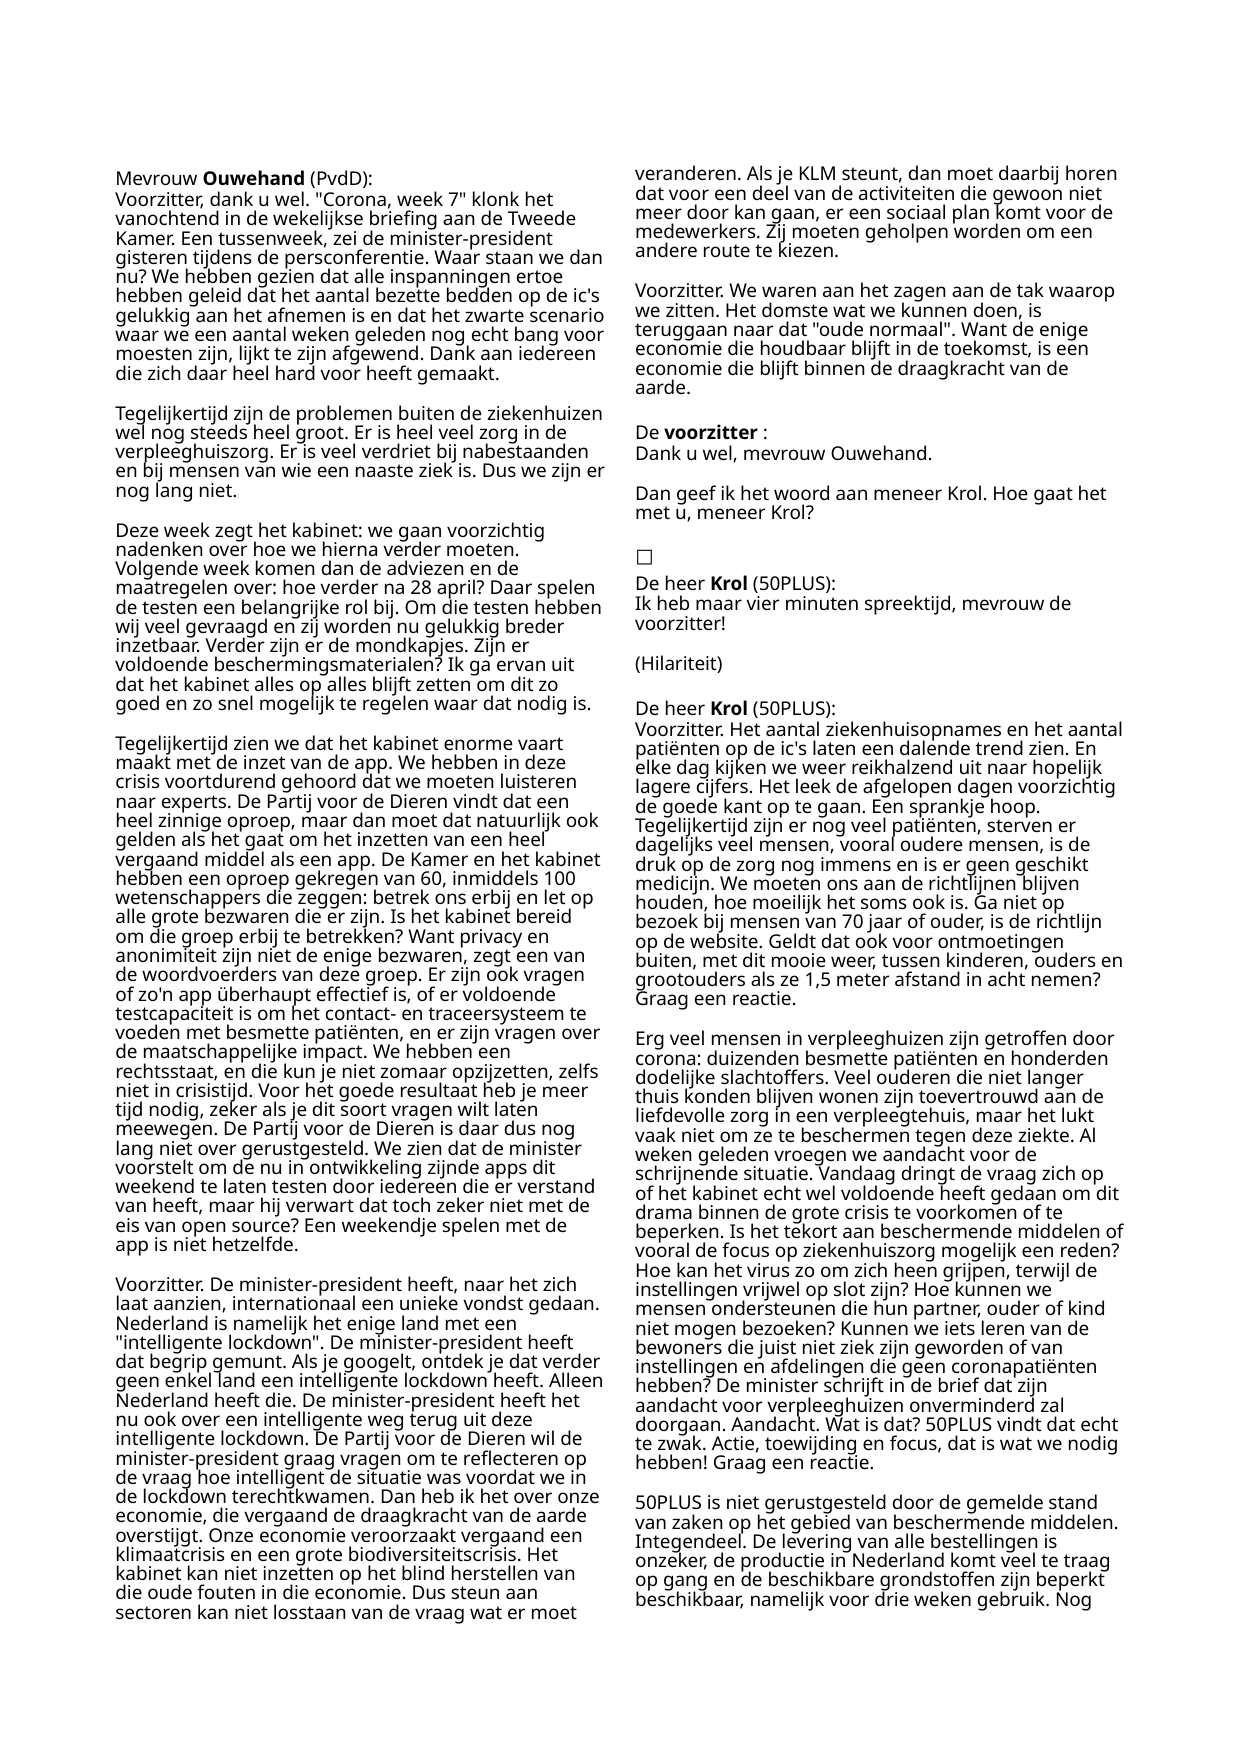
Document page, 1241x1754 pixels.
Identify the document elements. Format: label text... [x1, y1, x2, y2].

text (Hilariteit) [635, 655, 1125, 674]
text veranderen. Als je KLM steunt, dan moet daarbij horen dat voor een deel van de activiteiten die gewoon niet meer door kan gaan, er een sociaal plan komt voor de medewerkers. Zij moeten geholpen worden om een andere route te kiezen. [635, 165, 1125, 262]
text Dan geef ik het woord aan meneer Krol. Hoe gaat het met u, meneer Krol? [635, 484, 1125, 523]
text Voorzitter. Het aantal ziekenhuisopnames en het aantal patiënten op de ic's laten een dalende trend zien. En elke dag kijken we weer reikhalzend uit naar hopelijk lagere cijfers. Het leek de afgelopen dagen voorzichtig de goede kant op te gaan. Een sprankje hoop. Tegelijkertijd zijn er nog veel patiënten, sterven er dagelijks veel mensen, vooral oudere mensen, is de druk op de zorg nog immens en is er geen geschikt medicijn. We moeten ons aan de richtlijnen blijven houden, hoe moeilijk het soms ook is. Ga niet op bezoek bij mensen van 70 jaar of ouder, is de richtlijn op de website. Geldt dat ook voor ontmoetingen buiten, met dit mooie weer, tussen kinderen, ouders en grootouders als ze 1,5 meter afstand in acht nemen? Graag een reactie. [635, 721, 1125, 1010]
text Mevrouw Ouwehand (PvdD): [115, 165, 605, 191]
text Voorzitter. De minister-president heeft, naar het zich laat aanzien, internationaal een unieke vondst gedaan. Nederland is namelijk het enige land met een "intelligente lockdown". De minister-president heeft dat begrip gemunt. Als je googelt, ontdek je dat verder geen enkel land een intelligente lockdown heeft. Alleen Nederland heeft die. De minister-president heeft het nu ook over een intelligente weg terug uit deze intelligente lockdown. De Partij voor de Dieren wil de minister-president graag vragen om te reflecteren op de vraag hoe intelligent de situatie was voordat we in de lockdown terechtkwamen. Dan heb ik het over onze economie, die vergaand de draagkracht van de aarde overstijgt. Onze economie veroorzaakt vergaand een klimaatcrisis en een grote biodiversiteitscrisis. Het kabinet kan niet inzetten op het blind herstellen van die oude fouten in die economie. Dus steun aan sectoren kan niet losstaan van de vraag wat er moet [115, 1276, 605, 1623]
text De voorzitter : [635, 419, 1125, 444]
text Deze week zegt het kabinet: we gaan voorzichtig nadenken over hoe we hierna verder moeten. Volgende week komen dan de adviezen en de maatregelen over: hoe verder na 28 april? Daar spelen de testen een belangrijke rol bij. Om die testen hebben wij veel gevraagd en zij worden nu gelukkig breder inzetbaar. Verder zijn er de mondkapjes. Zijn er voldoende beschermingsmaterialen? Ik ga ervan uit dat het kabinet alles op alles blijft zetten om dit zo goed en zo snel mogelijk te regelen waar dat nodig is. [115, 522, 605, 714]
text Voorzitter. We waren aan het zagen aan de tak waarop we zitten. Het domste wat we kunnen doen, is teruggaan naar dat "oude normaal". Want de enige economie die houdbaar blijft in de toekomst, is een economie die blijft binnen de draagkracht van de aarde. [635, 282, 1125, 398]
text Ik heb maar vier minuten spreektijd, mevrouw de voorzitter! [635, 595, 1125, 634]
text Dank u wel, mevrouw Ouwehand. [635, 444, 1125, 464]
text Erg veel mensen in verpleeghuizen zijn getroffen door corona: duizenden besmette patiënten en honderden dodelijke slachtoffers. Veel ouderen die niet langer thuis konden blijven wonen zijn toevertrouwd aan de liefdevolle zorg in een verpleegtehuis, maar het lukt vaak niet om ze te beschermen tegen deze ziekte. Al weken geleden vroegen we aandacht voor de schrijnende situatie. Vandaag dringt de vraag zich op of het kabinet echt wel voldoende heeft gedaan om dit drama binnen de grote crisis te voorkomen of te beperken. Is het tekort aan beschermende middelen of vooral de focus op ziekenhuiszorg mogelijk een reden? Hoe kan het virus zo om zich heen grijpen, terwijl de instellingen vrijwel op slot zijn? Hoe kunnen we mensen ondersteunen die hun partner, ouder of kind niet mogen bezoeken? Kunnen we iets leren van de bewoners die juist niet ziek zijn geworden of van instellingen en afdelingen die geen coronapatiënten hebben? De minister schrijft in de brief dat zijn aandacht voor verpleeghuizen onverminderd zal doorgaan. Aandacht. Wat is dat? 50PLUS vindt dat echt te zwak. Actie, toewijding en focus, dat is wat we nodig hebben! Graag een reactie. [635, 1030, 1125, 1474]
text De heer Krol (50PLUS): [635, 570, 1125, 595]
text Tegelijkertijd zien we dat het kabinet enorme vaart maakt met de inzet van de app. We hebben in deze crisis voortdurend gehoord dat we moeten luisteren naar experts. De Partij voor de Dieren vindt dat een heel zinnige oproep, maar dan moet dat natuurlijk ook gelden als het gaat om het inzetten van een heel vergaand middel als een app. De Kamer en het kabinet hebben een oproep gekregen van 60, inmiddels 100 wetenschappers die zeggen: betrek ons erbij en let op alle grote bezwaren die er zijn. Is het kabinet bereid om die groep erbij te betrekken? Want privacy en anonimiteit zijn niet de enige bezwaren, zegt een van de woordvoerders van deze groep. Er zijn ook vragen of zo'n app überhaupt effectief is, of er voldoende testcapaciteit is om het contact- en traceersysteem te voeden met besmette patiënten, en er zijn vragen over de maatschappelijke impact. We hebben een rechtsstaat, en die kun je niet zomaar opzijzetten, zelfs niet in crisistijd. Voor het goede resultaat heb je meer tijd nodig, zeker als je dit soort vragen wilt laten meewegen. De Partij voor de Dieren is daar dus nog lang niet over gerustgesteld. We zien dat de minister voorstelt om de nu in ontwikkeling zijnde apps dit weekend te laten testen door iedereen die er verstand van heeft, maar hij verwart dat toch zeker niet met de eis van open source? Een weekendje spelen met de app is niet hetzelfde. [115, 735, 605, 1255]
text Tegelijkertijd zijn de problemen buiten de ziekenhuizen wel nog steeds heel groot. Er is heel veel zorg in de verpleeghuiszorg. Er is veel verdriet bij nabestaanden en bij mensen van wie een naaste ziek is. Dus we zijn er nog lang niet. [115, 404, 605, 501]
text 50PLUS is niet gerustgesteld door de gemelde stand van zaken op het gebied van beschermende middelen. Integendeel. De levering van alle bestellingen is onzeker, de productie in Nederland komt veel te traag op gang en de beschikbare grondstoffen zijn beperkt beschikbaar, namelijk voor drie weken gebruik. Nog [635, 1494, 1125, 1610]
text ⬜ [635, 544, 1125, 570]
text Voorzitter, dank u wel. "Corona, week 7" klonk het vanochtend in de wekelijkse briefing aan de Tweede Kamer. Een tussenweek, zei de minister-president gisteren tijdens de persconferentie. Waar staan we dan nu? We hebben gezien dat alle inspanningen ertoe hebben geleid dat het aantal bezette bedden op de ic's gelukkig aan het afnemen is en dat het zwarte scenario waar we een aantal weken geleden nog echt bang voor moesten zijn, lijkt te zijn afgewend. Dank aan iedereen die zich daar heel hard voor heeft gemaakt. [115, 191, 605, 384]
text De heer Krol (50PLUS): [635, 695, 1125, 721]
